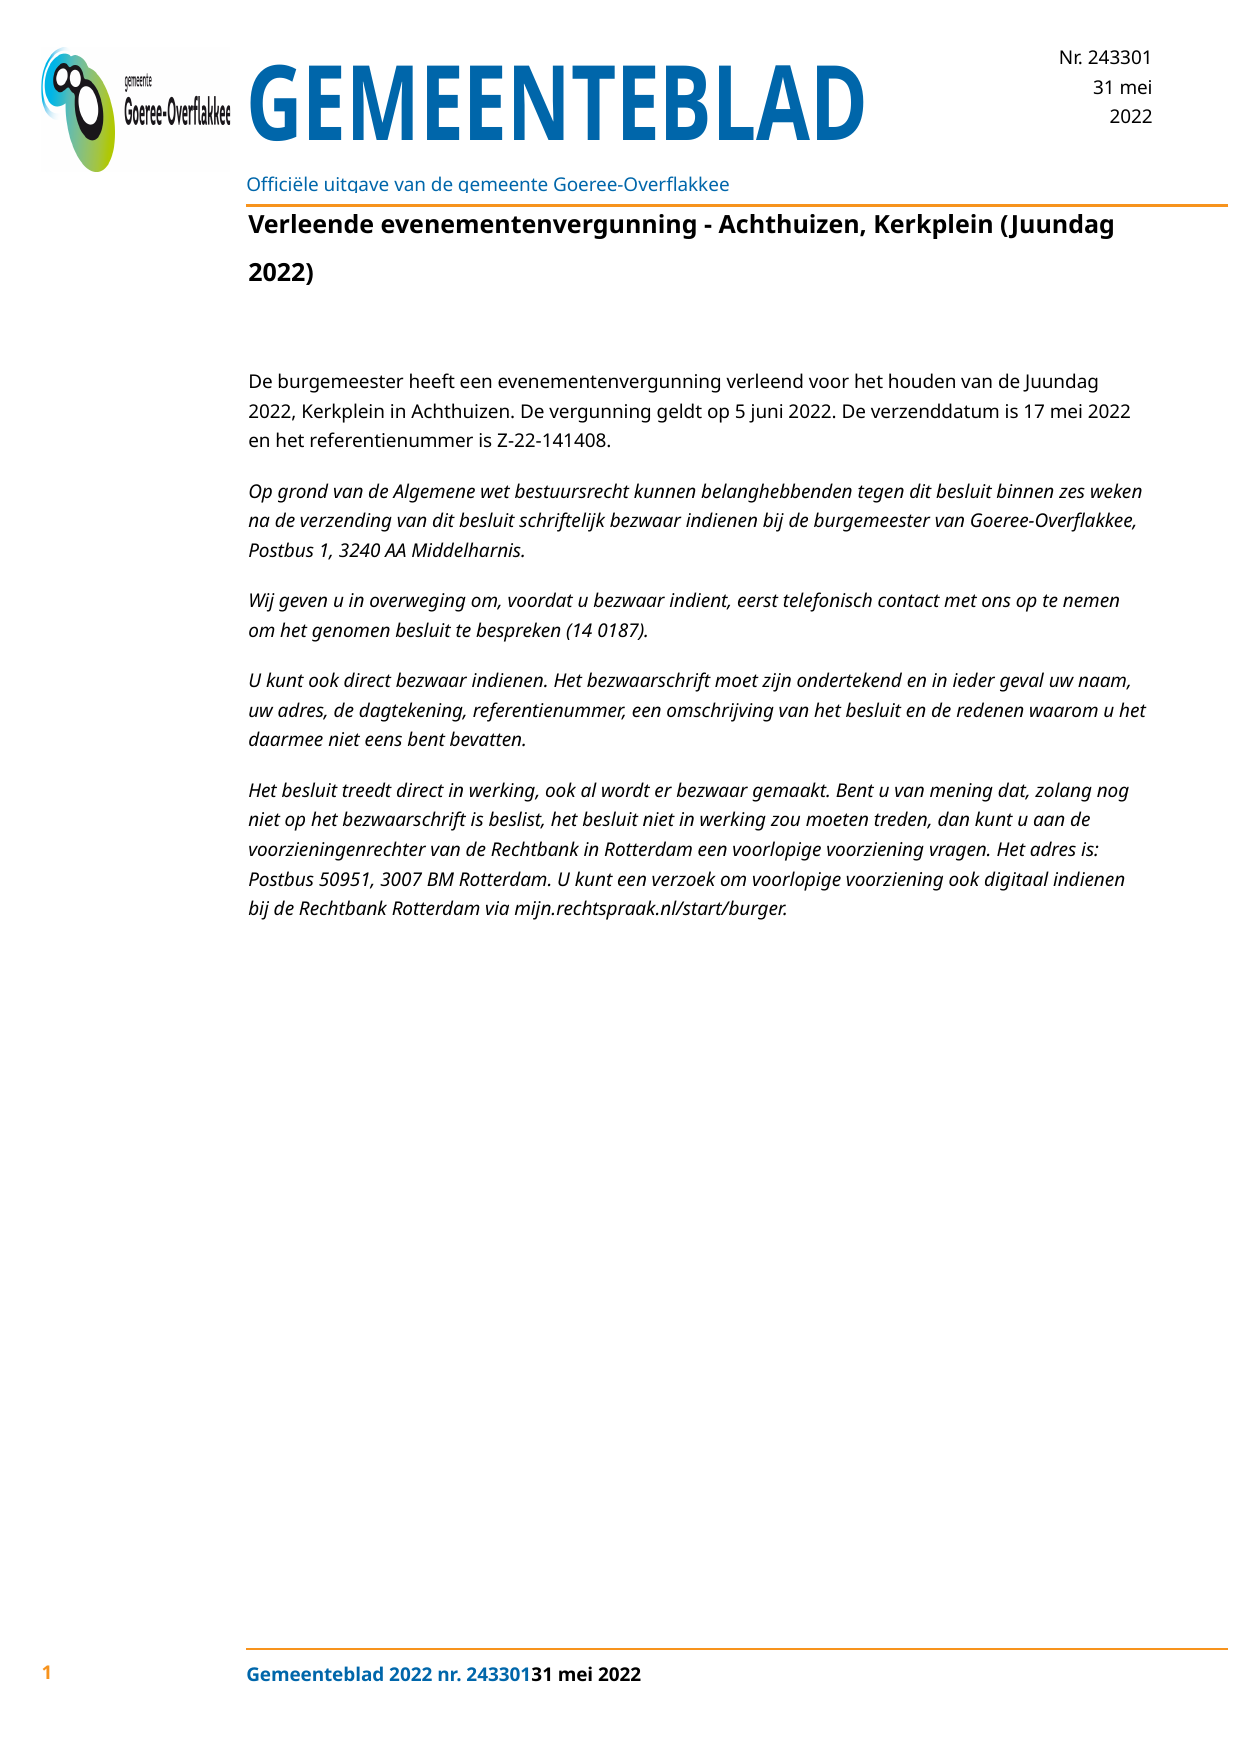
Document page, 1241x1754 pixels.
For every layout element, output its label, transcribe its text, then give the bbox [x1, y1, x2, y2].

picture [41, 47, 231, 172]
text Op grond van de Algemene wet bestuursrecht kunnen belanghebbenden tegen dit besluit binnen zes weken na de verzending van dit besluit schriftelijk bezwaar indienen bij de burgemeester van Goeree-Overflakkee, Postbus 1, 3240 AA Middelharnis. [248, 478, 1152, 563]
text U kunt ook direct bezwaar indienen. Het bezwaarschrift moet zijn ondertekend en in ieder geval uw naam, uw adres, de dagtekening, referentienummer, een omschrijving van het besluit en de redenen waarom u het daarmee niet eens bent bevatten. [248, 667, 1152, 752]
text Wij geven u in overweging om, voordat u bezwaar indient, eerst telefonisch contact met ons op te nemen om het genomen besluit te bespreken (14 0187). [248, 587, 1152, 643]
text Het besluit treedt direct in werking, ook al wordt er bezwaar gemaakt. Bent u van mening dat, zolang nog niet op het bezwaarschrift is beslist, het besluit niet in werking zou moeten treden, dan kunt u aan de voorzieningenrechter van de Rechtbank in Rotterdam een voorlopige voorziening vragen. Het adres is: Postbus 50951, 3007 BM Rotterdam. U kunt een verzoek om voorlopige voorziening ook digitaal indienen bij de Rechtbank Rotterdam via mijn.rechtspraak.nl/start/burger. [248, 777, 1152, 921]
text Verleende evenementenvergunning - Achthuizen, Kerkplein (Juundag 2022) [248, 207, 1152, 288]
text De burgemeester heeft een evenementenvergunning verleend voor het houden van de Juundag 2022, Kerkplein in Achthuizen. De vergunning geldt op 5 juni 2022. De verzenddatum is 17 mei 2022 en het referentienummer is Z-22-141408. [248, 368, 1152, 453]
